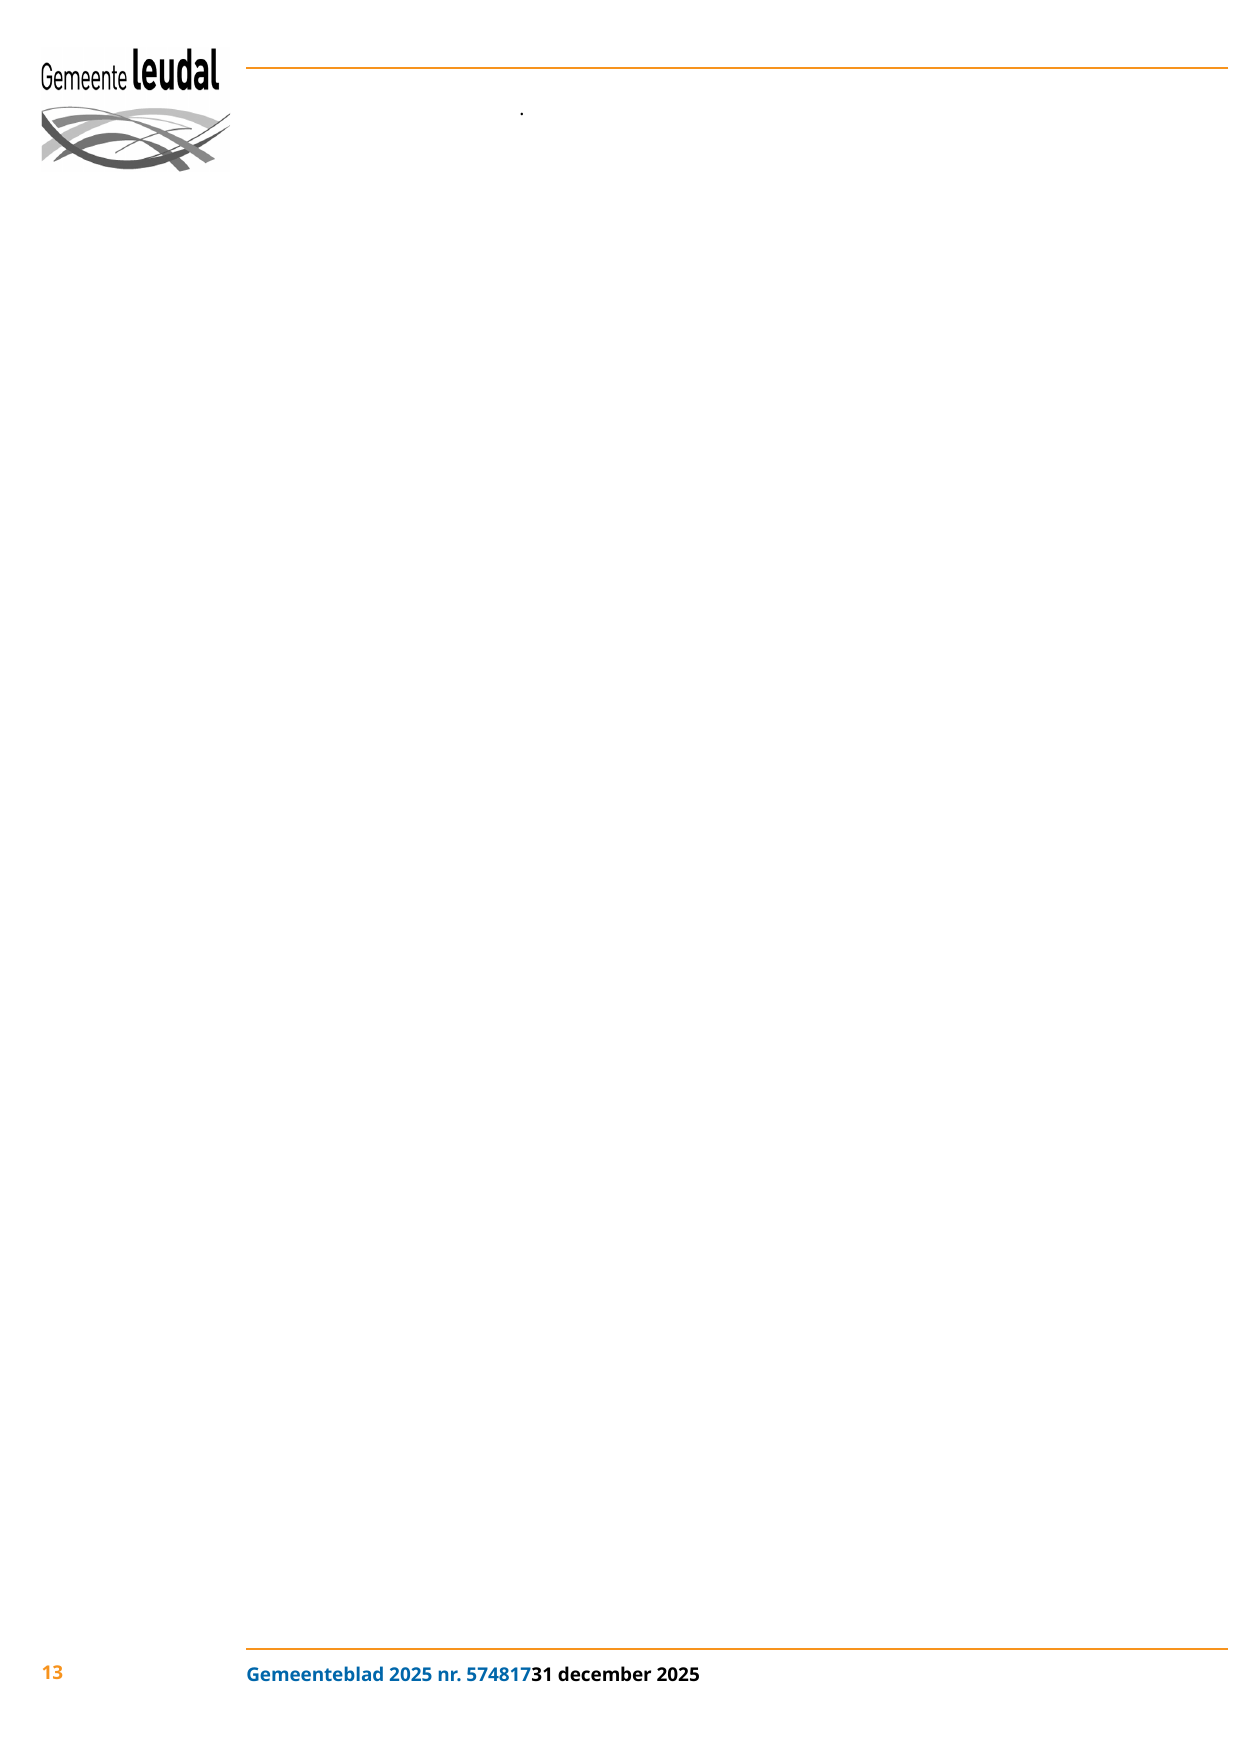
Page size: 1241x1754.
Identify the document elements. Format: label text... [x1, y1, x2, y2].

table_cell [971, 95, 1061, 121]
table_cell [790, 95, 881, 121]
table_cell [881, 95, 971, 121]
picture [41, 47, 231, 172]
table_cell [1061, 95, 1152, 121]
table_cell [700, 95, 790, 121]
table_cell . [519, 95, 609, 121]
table_cell [609, 95, 700, 121]
